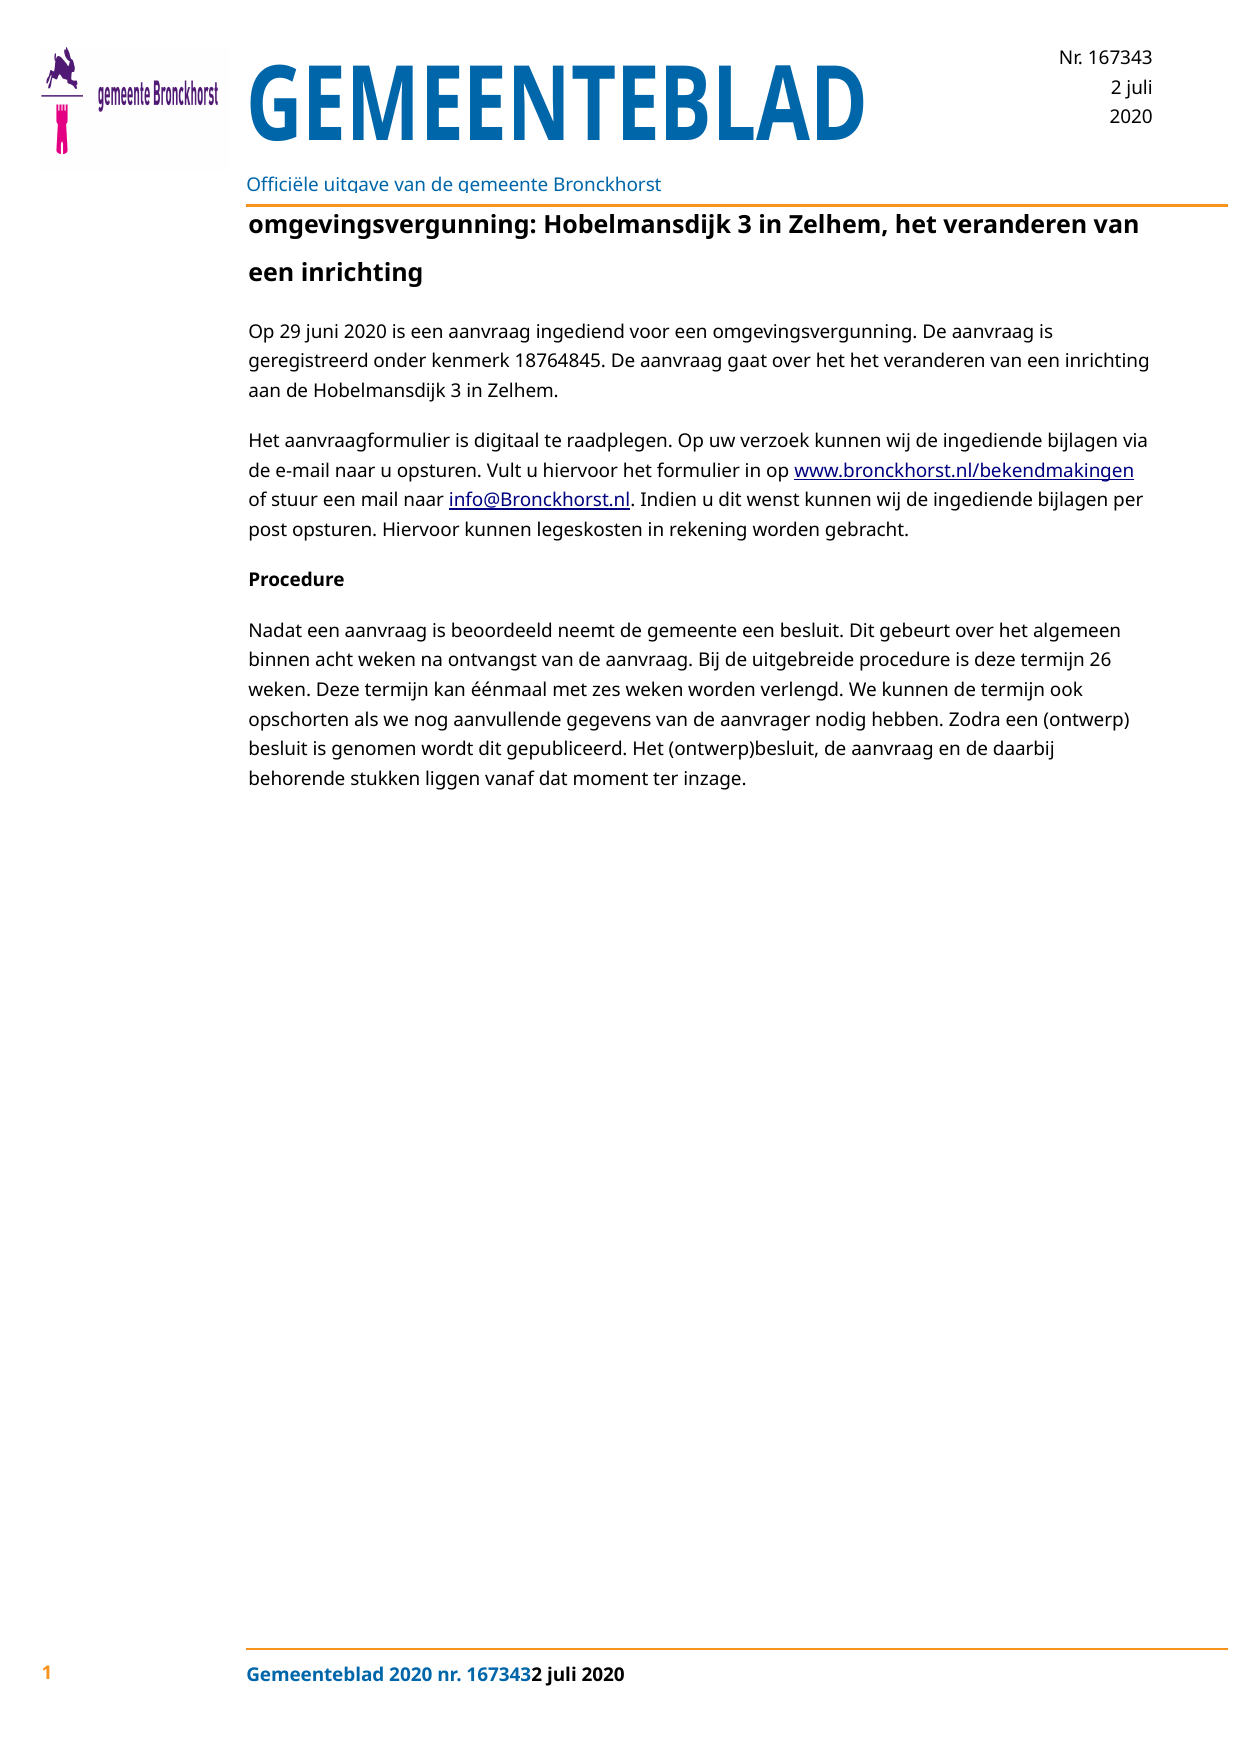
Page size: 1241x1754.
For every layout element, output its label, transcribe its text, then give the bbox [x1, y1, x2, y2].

text Procedure [248, 567, 1152, 592]
picture [41, 47, 231, 172]
text omgevingsvergunning: Hobelmansdijk 3 in Zelhem, het veranderen van een inrichting [248, 207, 1152, 288]
text Op 29 juni 2020 is een aanvraag ingediend voor een omgevingsvergunning. De aanvraag is geregistreerd onder kenmerk 18764845. De aanvraag gaat over het het veranderen van een inrichting aan de Hobelmansdijk 3 in Zelhem. [248, 318, 1152, 403]
text Nadat een aanvraag is beoordeeld neemt de gemeente een besluit. Dit gebeurt over het algemeen binnen acht weken na ontvangst van de aanvraag. Bij de uitgebreide procedure is deze termijn 26 weken. Deze termijn kan éénmaal met zes weken worden verlengd. We kunnen de termijn ook opschorten als we nog aanvullende gegevens van de aanvrager nodig hebben. Zodra een (ontwerp) besluit is genomen wordt dit gepubliceerd. Het (ontwerp)besluit, de aanvraag en de daarbij behorende stukken liggen vanaf dat moment ter inzage. [248, 617, 1152, 791]
text Het aanvraagformulier is digitaal te raadplegen. Op uw verzoek kunnen wij de ingediende bijlagen via de e-mail naar u opsturen. Vult u hiervoor het formulier in op www.bronckhorst.nl/bekendmakingen of stuur een mail naar info@Bronckhorst.nl. Indien u dit wenst kunnen wij de ingediende bijlagen per post opsturen. Hiervoor kunnen legeskosten in rekening worden gebracht. [248, 427, 1152, 542]
